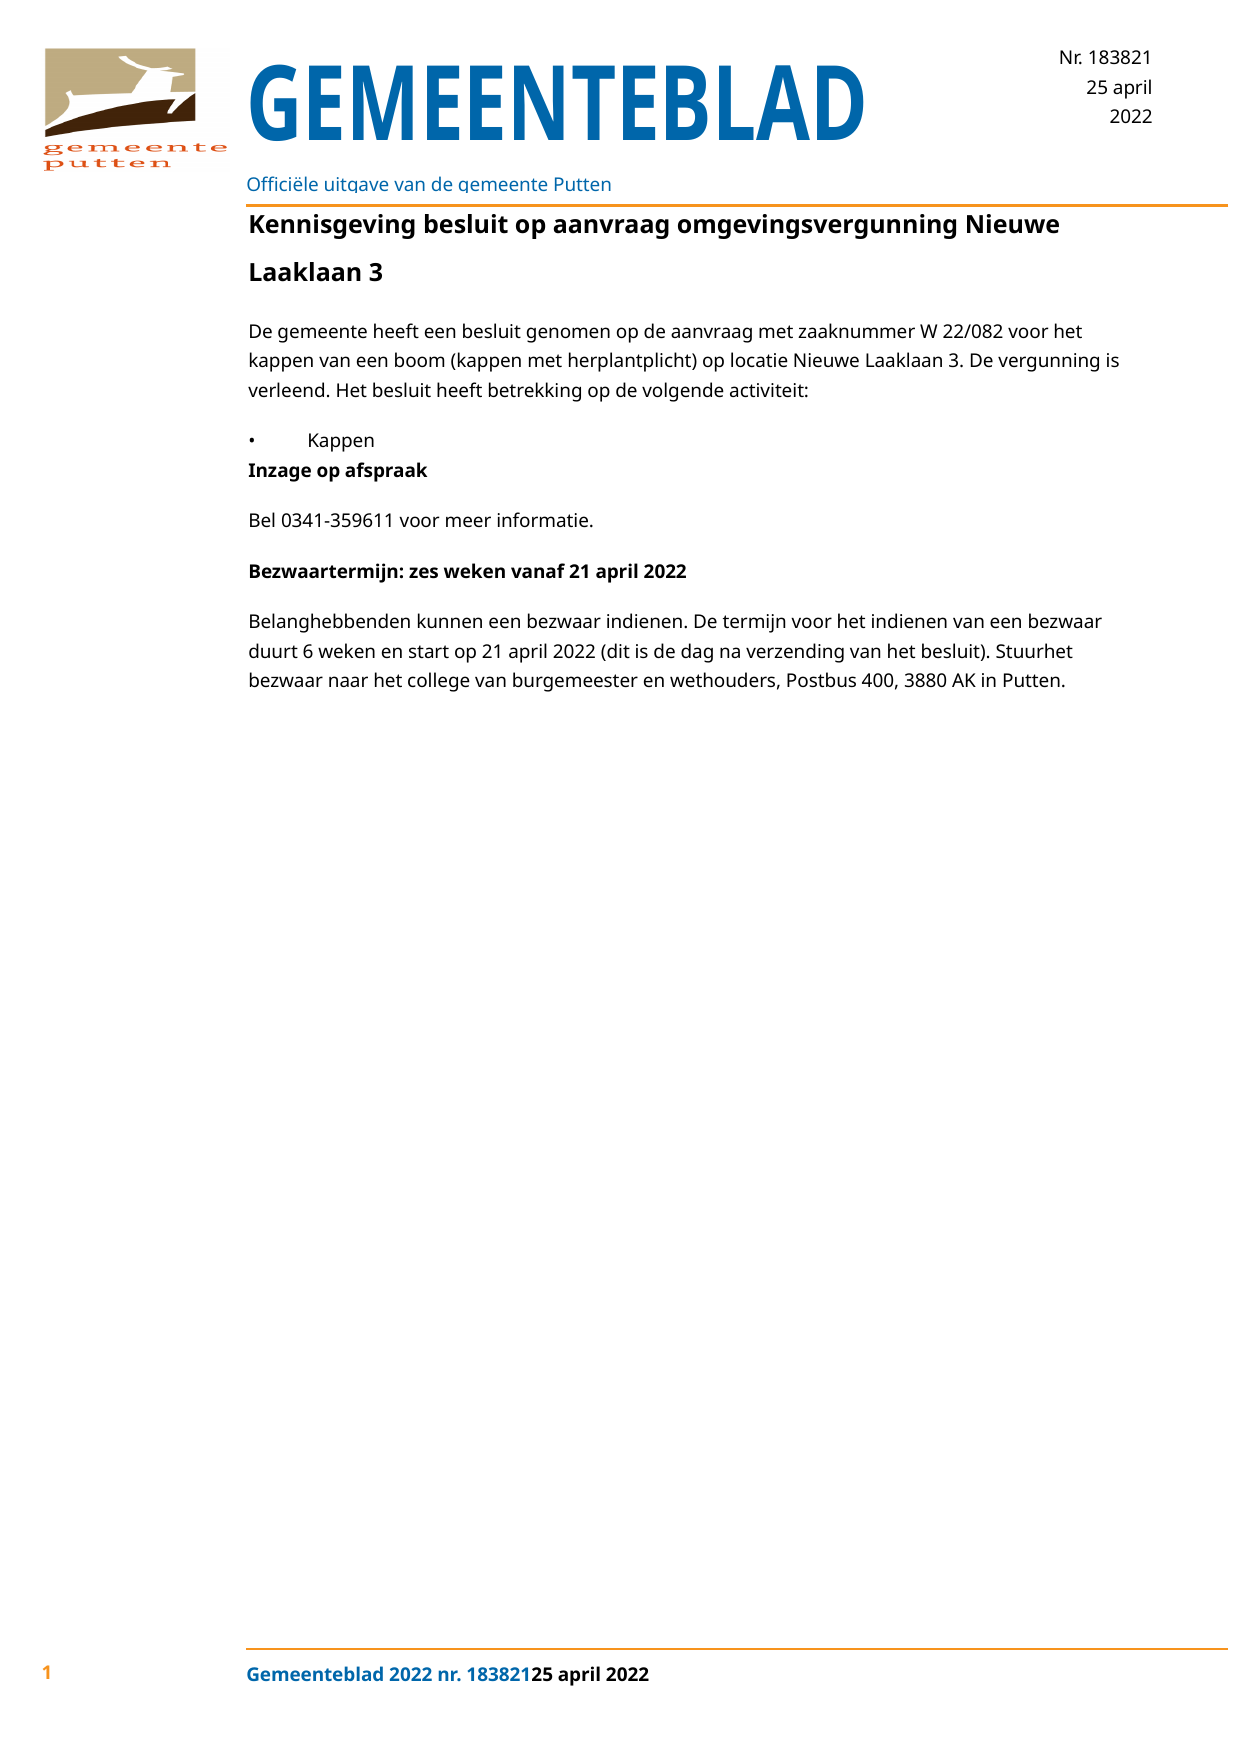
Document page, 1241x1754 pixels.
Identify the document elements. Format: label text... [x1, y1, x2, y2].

text De gemeente heeft een besluit genomen op de aanvraag met zaaknummer W 22/082 voor het kappen van een boom (kappen met herplantplicht) op locatie Nieuwe Laaklaan 3. De vergunning is verleend. Het besluit heeft betrekking op de volgende activiteit: [248, 318, 1152, 403]
list Kappen [248, 427, 1152, 453]
text Bel 0341-359611 voor meer informatie. [248, 507, 1152, 533]
text Bezwaartermijn: zes weken vanaf 21 april 2022 [248, 558, 1152, 584]
picture [41, 47, 231, 172]
text Inzage op afspraak [248, 457, 1152, 483]
text Belanghebbenden kunnen een bezwaar indienen. De termijn voor het indienen van een bezwaar duurt 6 weken en start op 21 april 2022 (dit is de dag na verzending van het besluit). Stuurhet bezwaar naar het college van burgemeester en wethouders, Postbus 400, 3880 AK in Putten. [248, 608, 1152, 693]
text Kennisgeving besluit op aanvraag omgevingsvergunning Nieuwe Laaklaan 3 [248, 207, 1152, 288]
